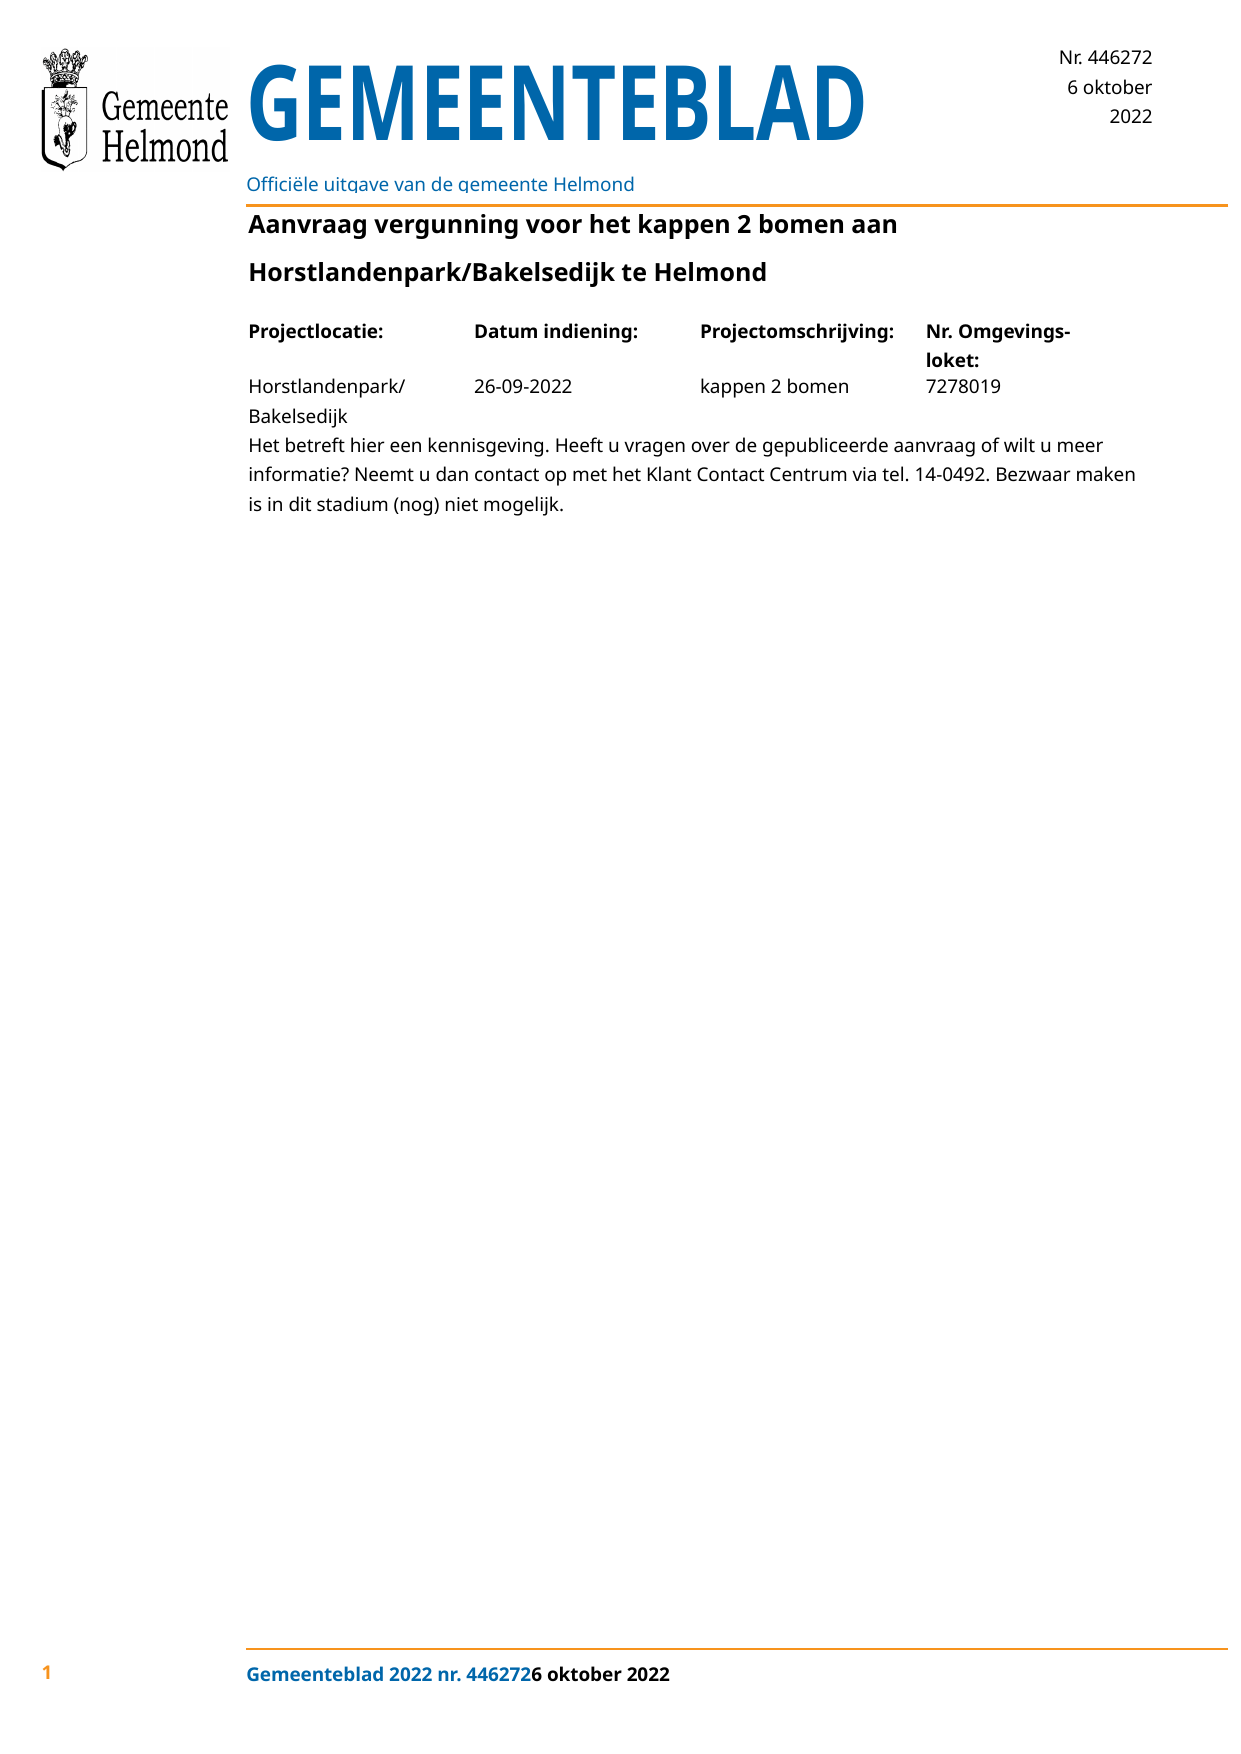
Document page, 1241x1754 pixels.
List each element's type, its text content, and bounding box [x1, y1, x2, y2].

table_cell Horstlandenpark/Bakelsedijk [248, 373, 474, 429]
text Aanvraag vergunning voor het kappen 2 bomen aan Horstlandenpark/Bakelsedijk te Helmond [248, 207, 1152, 288]
table_header Projectomschrijving: [700, 318, 926, 373]
picture [41, 47, 231, 172]
table_header Projectlocatie: [248, 318, 474, 373]
text Het betreft hier een kennisgeving. Heeft u vragen over de gepubliceerde aanvraag of wilt u meer informatie? Neemt u dan contact op met het Klant Contact Centrum via tel. 14-0492. Bezwaar maken is in dit stadium (nog) niet mogelijk. [248, 432, 1152, 517]
table_header Nr. Omgevings- loket: [926, 318, 1152, 373]
table_header Datum indiening: [474, 318, 700, 373]
table_cell kappen 2 bomen [700, 373, 926, 429]
table_cell 7278019 [926, 373, 1152, 429]
table_cell 26-09-2022 [474, 373, 700, 429]
